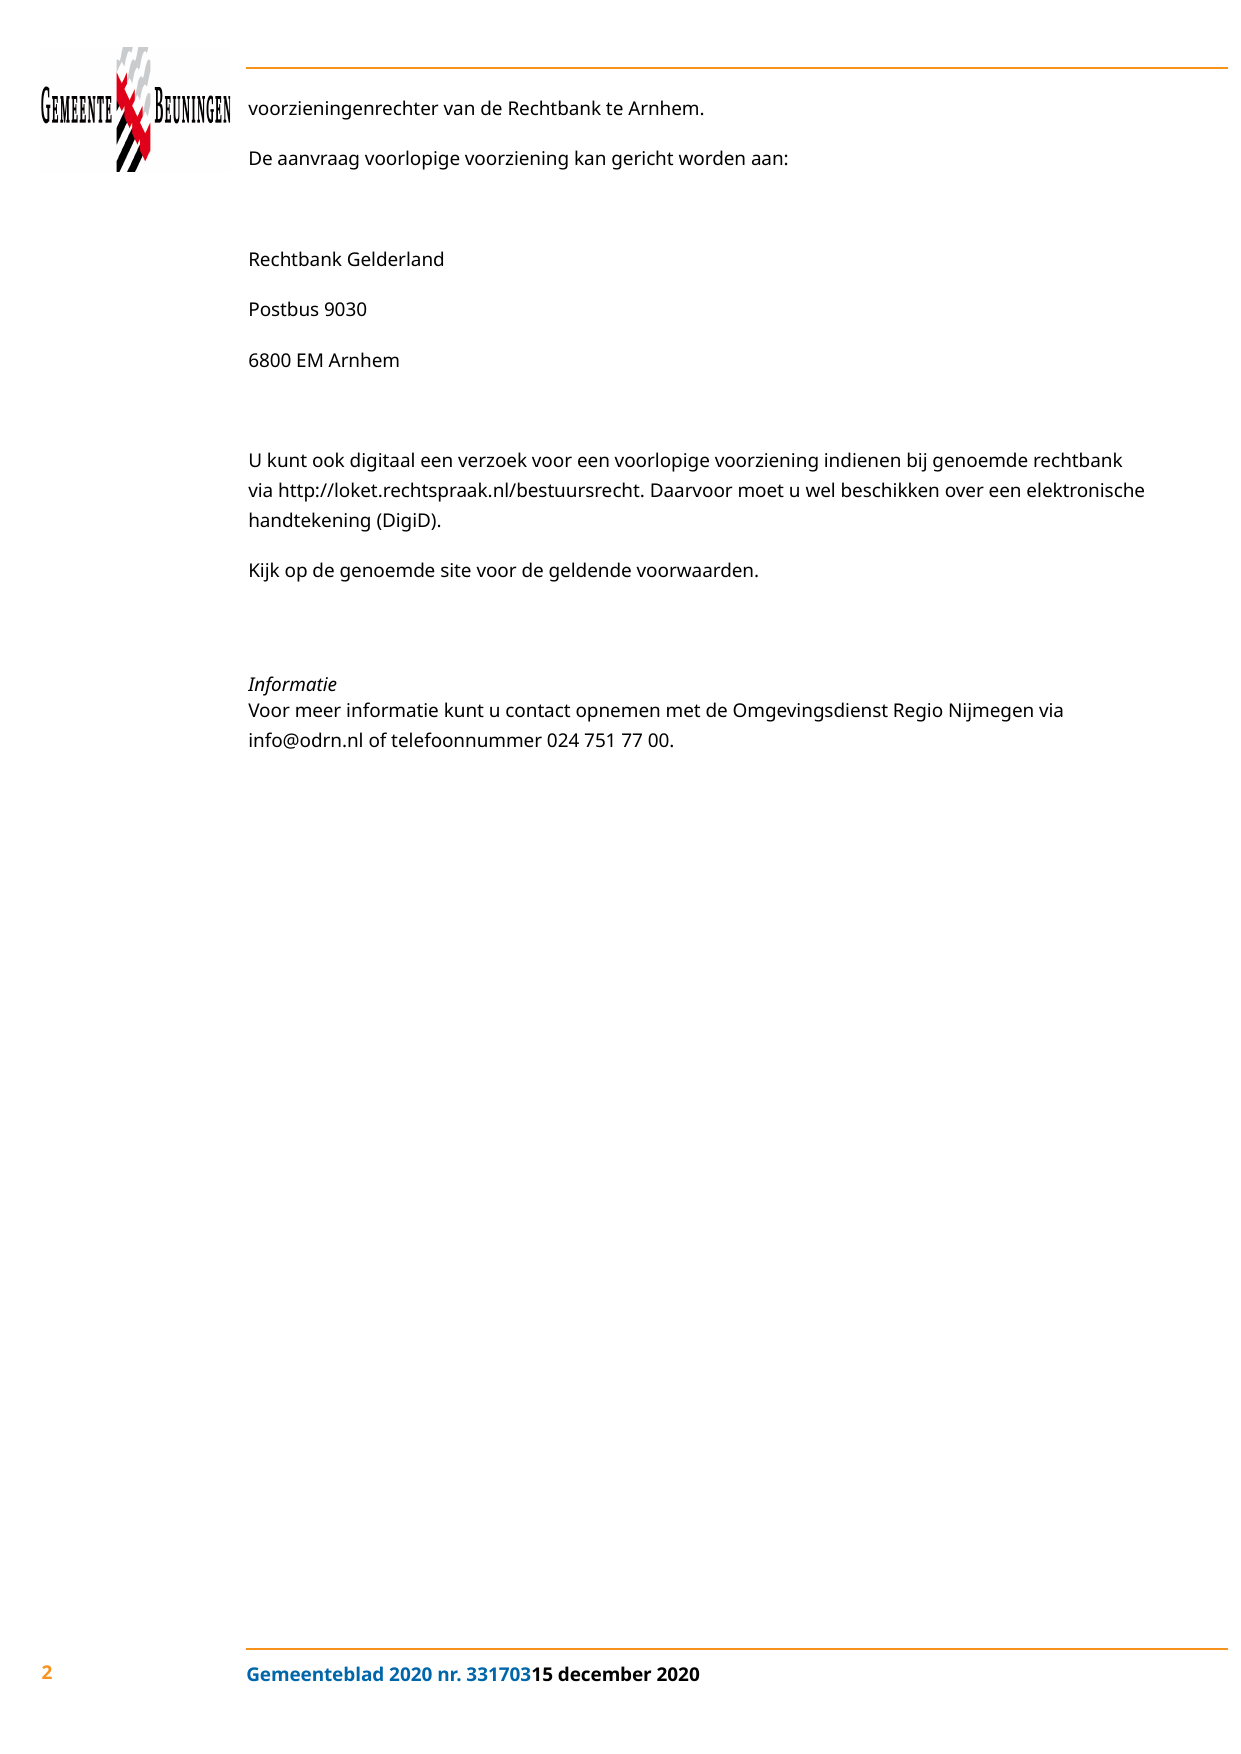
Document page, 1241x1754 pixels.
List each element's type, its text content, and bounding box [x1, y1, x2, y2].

text Postbus 9030 [248, 296, 1152, 322]
text voorzieningenrechter van de Rechtbank te Arnhem. [248, 95, 1152, 121]
text Rechtbank Gelderland [248, 246, 1152, 272]
text Voor meer informatie kunt u contact opnemen met de Omgevingsdienst Regio Nijmegen via info@odrn.nl of telefoonnummer 024 751 77 00. [248, 697, 1152, 753]
text 6800 EM Arnhem [248, 347, 1152, 373]
text Informatie [248, 672, 1152, 697]
text Kijk op de genoemde site voor de geldende voorwaarden. [248, 557, 1152, 583]
picture [41, 47, 231, 172]
text U kunt ook digitaal een verzoek voor een voorlopige voorziening indienen bij genoemde rechtbank via http://loket.rechtspraak.nl/bestuursrecht. Daarvoor moet u wel beschikken over een elektronische handtekening (DigiD). [248, 448, 1152, 533]
text De aanvraag voorlopige voorziening kan gericht worden aan: [248, 145, 1152, 171]
